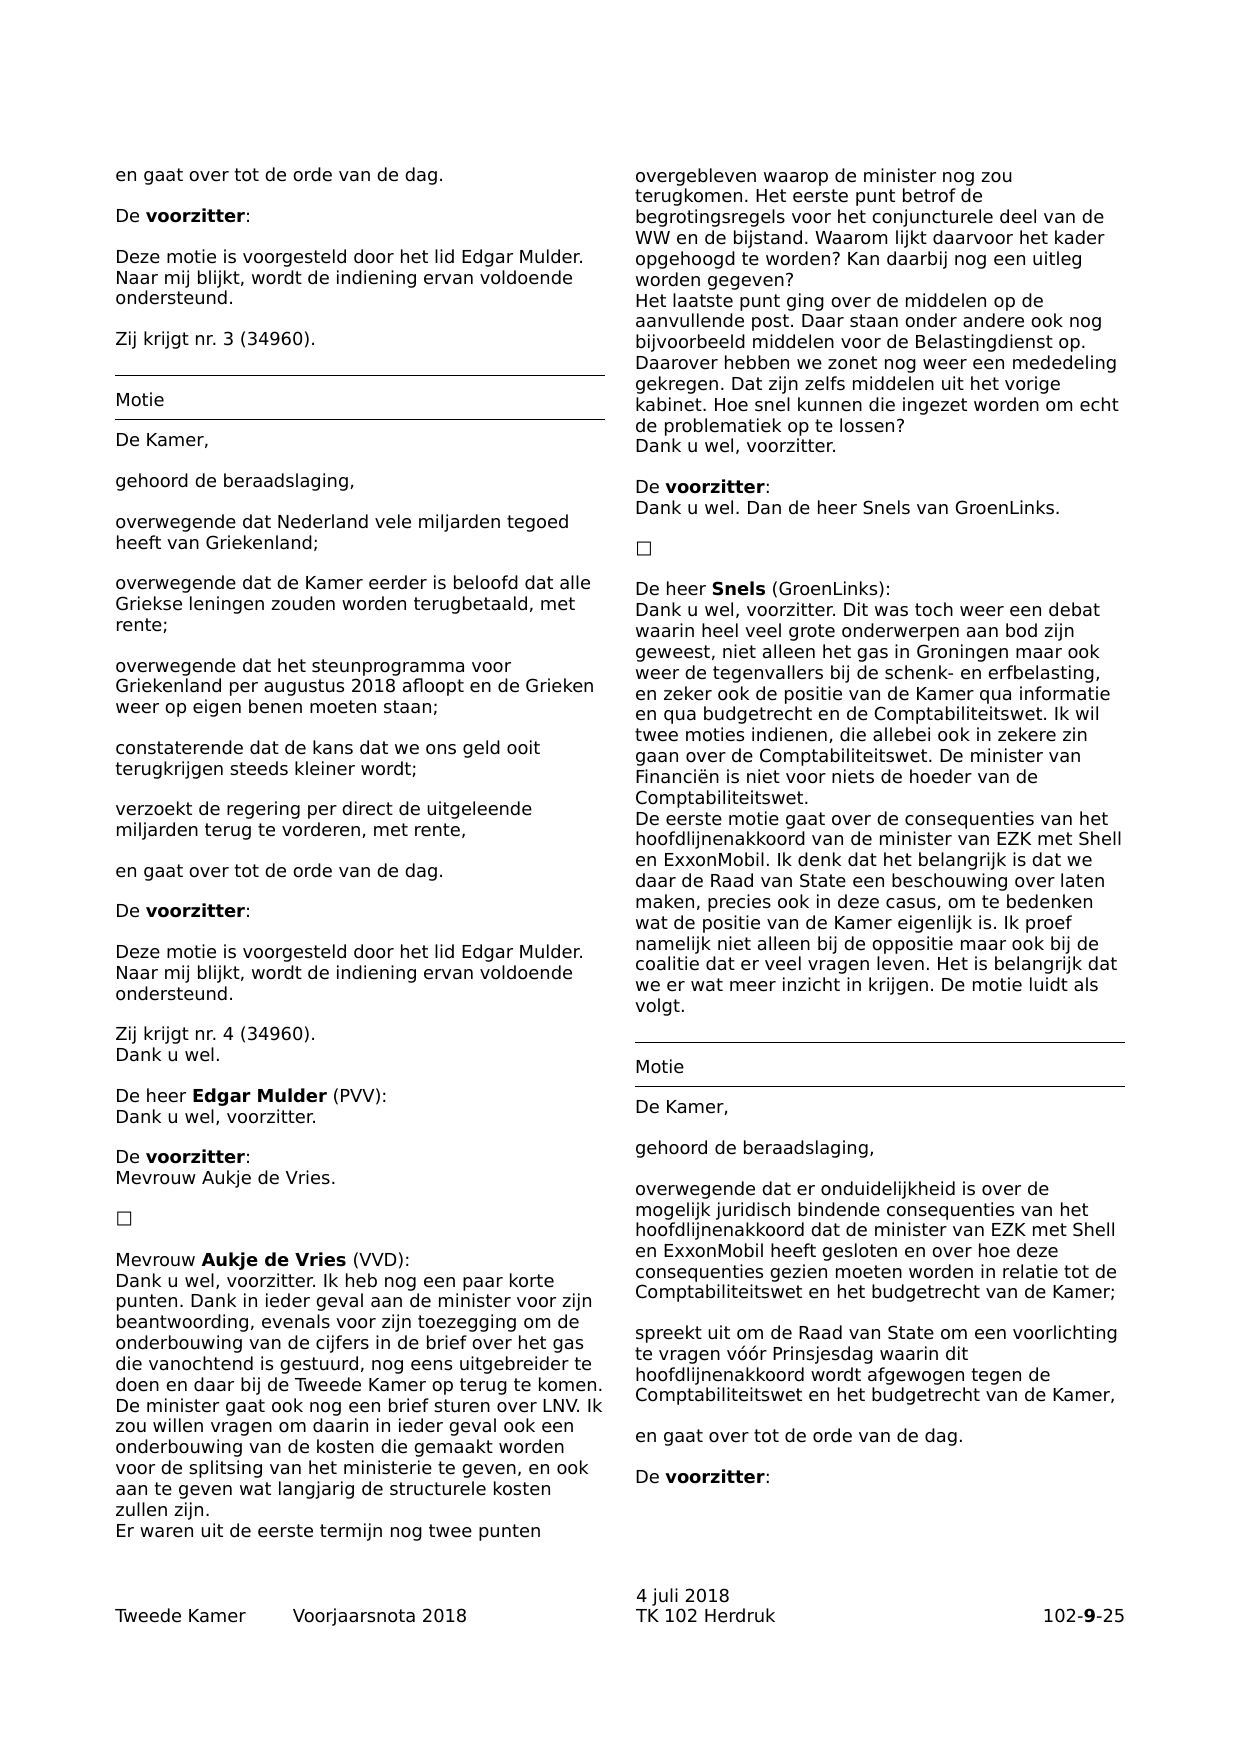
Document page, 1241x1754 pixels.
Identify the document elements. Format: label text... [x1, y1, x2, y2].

text Mevrouw Aukje de Vries. [115, 1168, 605, 1189]
text verzoekt de regering per direct de uitgeleende miljarden terug te vorderen, met rente, [115, 799, 605, 841]
text gehoord de beraadslaging, [635, 1138, 1125, 1159]
text De voorzitter: [115, 1147, 605, 1168]
text overwegende dat Nederland vele miljarden tegoed heeft van Griekenland; [115, 512, 605, 553]
text Er waren uit de eerste termijn nog twee punten [115, 1520, 605, 1541]
text Motie [635, 1057, 1125, 1077]
text overwegende dat het steunprogramma voor Griekenland per augustus 2018 afloopt en de Grieken weer op eigen benen moeten staan; [115, 655, 605, 718]
text en gaat over tot de orde van de dag. [115, 165, 605, 186]
text Motie [115, 389, 605, 410]
text De Kamer, [635, 1097, 1125, 1118]
text Dank u wel, voorzitter. [635, 436, 1125, 457]
text De voorzitter: [115, 901, 605, 922]
text De voorzitter: [635, 477, 1125, 498]
text Dank u wel. Dan de heer Snels van GroenLinks. [635, 498, 1125, 518]
text Zij krijgt nr. 3 (34960). [115, 329, 605, 350]
text De voorzitter: [635, 1467, 1125, 1487]
text Het laatste punt ging over de middelen op de aanvullende post. Daar staan onder andere ook nog bijvoorbeeld middelen voor de Belastingdienst op. Daarover hebben we zonet nog weer een mededeling gekregen. Dat zijn zelfs middelen uit het vorige kabinet. Hoe snel kunnen die ingezet worden om echt de problematiek op te lossen? [635, 290, 1125, 436]
text Dank u wel, voorzitter. [115, 1106, 605, 1127]
text De minister gaat ook nog een brief sturen over LNV. Ik zou willen vragen om daarin in ieder geval ook een onderbouwing van de kosten die gemaakt worden voor de splitsing van het ministerie te geven, en ook aan te geven wat langjarig de structurele kosten zullen zijn. [115, 1395, 605, 1520]
text Mevrouw Aukje de Vries (VVD): [115, 1249, 605, 1270]
text ⬜ [635, 538, 1125, 559]
text De eerste motie gaat over de consequenties van het hoofdlijnenakkoord van de minister van EZK met Shell en ExxonMobil. Ik denk dat het belangrijk is dat we daar de Raad van State een beschouwing over laten maken, precies ook in deze casus, om te bedenken wat de positie van de Kamer eigenlijk is. Ik proef namelijk niet alleen bij de oppositie maar ook bij de coalitie dat er veel vragen leven. Het is belangrijk dat we er wat meer inzicht in krijgen. De motie luidt als volgt. [635, 808, 1125, 1017]
text De heer Edgar Mulder (PVV): [115, 1086, 605, 1106]
text Dank u wel, voorzitter. Dit was toch weer een debat waarin heel veel grote onderwerpen aan bod zijn geweest, niet alleen het gas in Groningen maar ook weer de tegenvallers bij de schenk- en erfbelasting, en zeker ook de positie van de Kamer qua informatie en qua budgetrecht en de Comptabiliteitswet. Ik wil twee moties indienen, die allebei ook in zekere zin gaan over de Comptabiliteitswet. De minister van Financiën is niet voor niets de hoeder van de Comptabiliteitswet. [635, 600, 1125, 808]
text en gaat over tot de orde van de dag. [115, 861, 605, 881]
text overgebleven waarop de minister nog zou terugkomen. Het eerste punt betrof de begrotingsregels voor het conjuncturele deel van de WW en de bijstand. Waarom lijkt daarvoor het kader opgehoogd te worden? Kan daarbij nog een uitleg worden gegeven? [635, 165, 1125, 290]
text Zij krijgt nr. 4 (34960). [115, 1024, 605, 1045]
text ⬜ [115, 1209, 605, 1229]
text overwegende dat de Kamer eerder is beloofd dat alle Griekse leningen zouden worden terugbetaald, met rente; [115, 573, 605, 635]
text Dank u wel. [115, 1045, 605, 1066]
text overwegende dat er onduidelijkheid is over de mogelijk juridisch bindende consequenties van het hoofdlijnenakkoord dat de minister van EZK met Shell en ExxonMobil heeft gesloten en over hoe deze consequenties gezien moeten worden in relatie tot de Comptabiliteitswet en het budgetrecht van de Kamer; [635, 1179, 1125, 1303]
text constaterende dat de kans dat we ons geld ooit terugkrijgen steeds kleiner wordt; [115, 738, 605, 779]
text De Kamer, [115, 430, 605, 451]
text Dank u wel, voorzitter. Ik heb nog een paar korte punten. Dank in ieder geval aan de minister voor zijn beantwoording, evenals voor zijn toezegging om de onderbouwing van de cijfers in de brief over het gas die vanochtend is gestuurd, nog eens uitgebreider te doen en daar bij de Tweede Kamer op terug te komen. [115, 1270, 605, 1395]
text Deze motie is voorgesteld door het lid Edgar Mulder. Naar mij blijkt, wordt de indiening ervan voldoende ondersteund. [115, 247, 605, 309]
text gehoord de beraadslaging, [115, 471, 605, 492]
text De heer Snels (GroenLinks): [635, 579, 1125, 600]
text De voorzitter: [115, 206, 605, 227]
text Deze motie is voorgesteld door het lid Edgar Mulder. Naar mij blijkt, wordt de indiening ervan voldoende ondersteund. [115, 942, 605, 1004]
text en gaat over tot de orde van de dag. [635, 1426, 1125, 1447]
text spreekt uit om de Raad van State om een voorlichting te vragen vóór Prinsjesdag waarin dit hoofdlijnenakkoord wordt afgewogen tegen de Comptabiliteitswet en het budgetrecht van de Kamer, [635, 1323, 1125, 1406]
